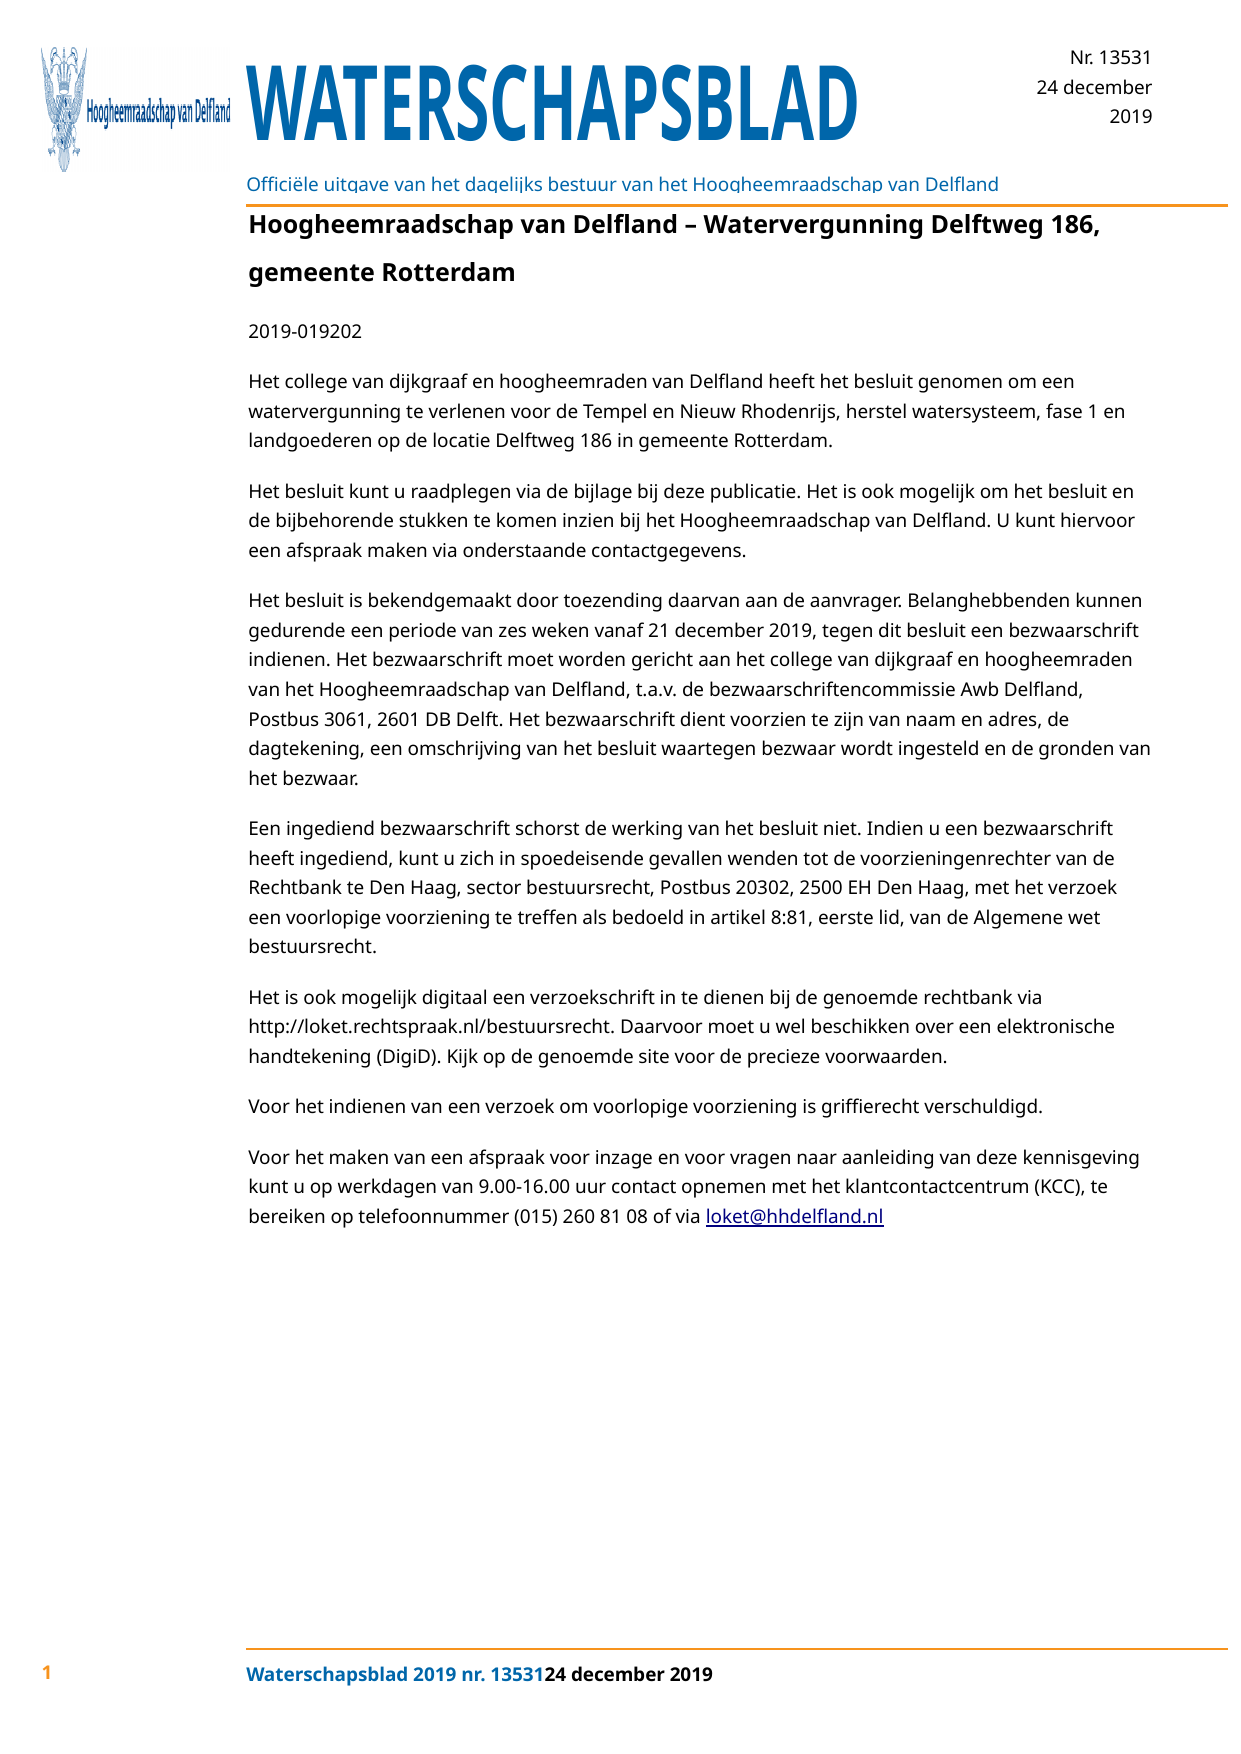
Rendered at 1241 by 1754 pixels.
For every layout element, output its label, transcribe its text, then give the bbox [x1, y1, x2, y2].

text Hoogheemraadschap van Delfland – Watervergunning Delftweg 186, gemeente Rotterdam [248, 207, 1152, 288]
text Voor het indienen van een verzoek om voorlopige voorziening is griffierecht verschuldigd. [248, 1094, 1152, 1119]
text Het college van dijkgraaf en hoogheemraden van Delfland heeft het besluit genomen om een watervergunning te verlenen voor de Tempel en Nieuw Rhodenrijs, herstel watersysteem, fase 1 en landgoederen op de locatie Delftweg 186 in gemeente Rotterdam. [248, 368, 1152, 453]
text Het besluit kunt u raadplegen via de bijlage bij deze publicatie. Het is ook mogelijk om het besluit en de bijbehorende stukken te komen inzien bij het Hoogheemraadschap van Delfland. U kunt hiervoor een afspraak maken via onderstaande contactgegevens. [248, 478, 1152, 563]
text Een ingediend bezwaarschrift schorst de werking van het besluit niet. Indien u een bezwaarschrift heeft ingediend, kunt u zich in spoedeisende gevallen wenden tot de voorzieningenrechter van de Rechtbank te Den Haag, sector bestuursrecht, Postbus 20302, 2500 EH Den Haag, met het verzoek een voorlopige voorziening te treffen als bedoeld in artikel 8:81, eerste lid, van de Algemene wet bestuursrecht. [248, 815, 1152, 959]
text Het is ook mogelijk digitaal een verzoekschrift in te dienen bij de genoemde rechtbank via http://loket.rechtspraak.nl/bestuursrecht. Daarvoor moet u wel beschikken over een elektronische handtekening (DigiD). Kijk op de genoemde site voor de precieze voorwaarden. [248, 984, 1152, 1069]
picture [41, 47, 231, 172]
text Het besluit is bekendgemaakt door toezending daarvan aan de aanvrager. Belanghebbenden kunnen gedurende een periode van zes weken vanaf 21 december 2019, tegen dit besluit een bezwaarschrift indienen. Het bezwaarschrift moet worden gericht aan het college van dijkgraaf en hoogheemraden van het Hoogheemraadschap van Delfland, t.a.v. de bezwaarschriftencommissie Awb Delfland, Postbus 3061, 2601 DB Delft. Het bezwaarschrift dient voorzien te zijn van naam en adres, de dagtekening, een omschrijving van het besluit waartegen bezwaar wordt ingesteld en de gronden van het bezwaar. [248, 587, 1152, 791]
text 2019-019202 [248, 318, 1152, 344]
text Voor het maken van een afspraak voor inzage en voor vragen naar aanleiding van deze kennisgeving kunt u op werkdagen van 9.00-16.00 uur contact opnemen met het klantcontactcentrum (KCC), te bereiken op telefoonnummer (015) 260 81 08 of via loket@hhdelfland.nl [248, 1144, 1152, 1229]
